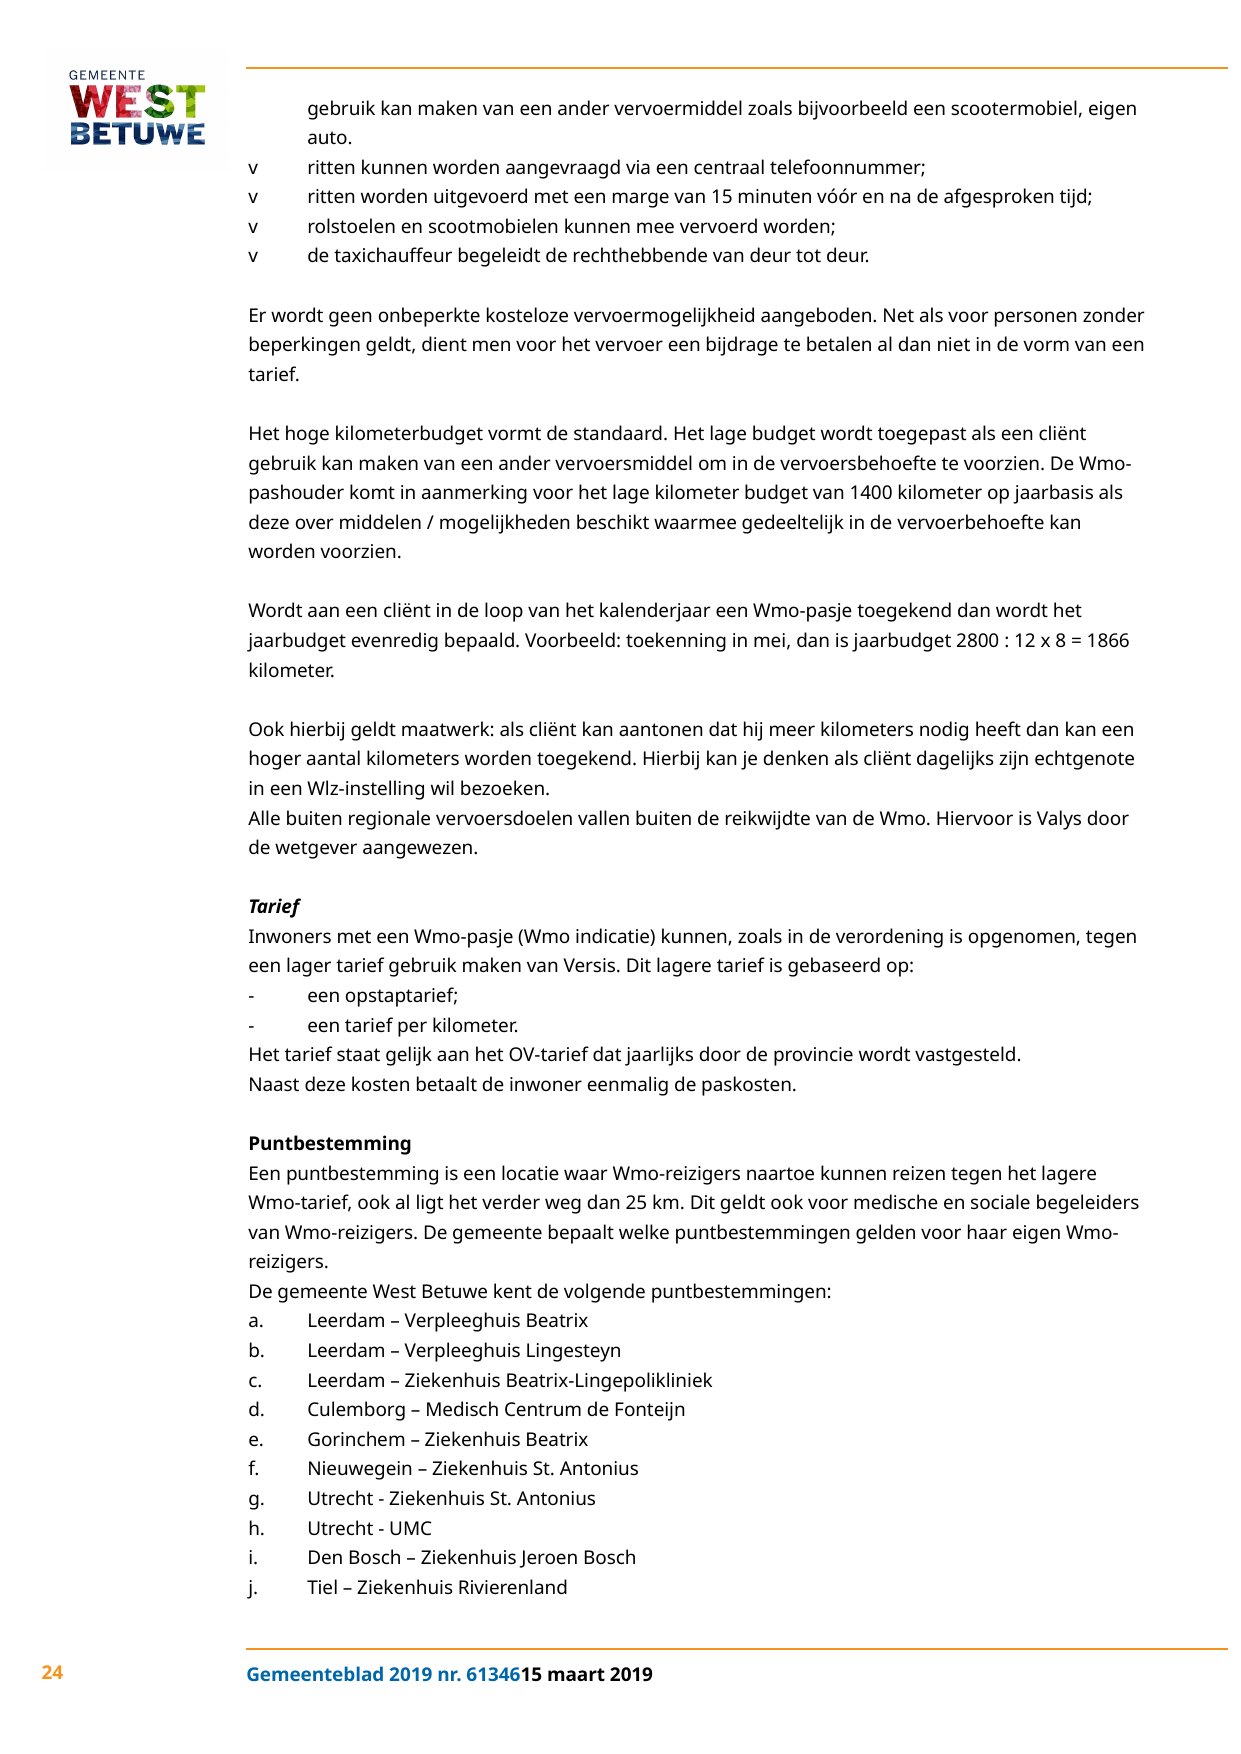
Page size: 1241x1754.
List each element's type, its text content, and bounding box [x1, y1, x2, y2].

list Leerdam – Ziekenhuis Beatrix-Lingepolikliniek [248, 1367, 1152, 1393]
text Ook hierbij geldt maatwerk: als cliënt kan aantonen dat hij meer kilometers nodig heeft dan kan een hoger aantal kilometers worden toegekend. Hierbij kan je denken als cliënt dagelijks zijn echtgenote in een Wlz-instelling wil bezoeken. [248, 716, 1152, 801]
list Gorinchem – Ziekenhuis Beatrix [248, 1426, 1152, 1452]
list Utrecht - Ziekenhuis St. Antonius [248, 1485, 1152, 1511]
list een tarief per kilometer. [248, 1012, 1152, 1038]
list Utrecht - UMC [248, 1515, 1152, 1541]
text Het hoge kilometerbudget vormt de standaard. Het lage budget wordt toegepast als een cliënt gebruik kan maken van een ander vervoersmiddel om in de vervoersbehoefte te voorzien. De Wmo-pashouder komt in aanmerking voor het lage kilometer budget van 1400 kilometer op jaarbasis als deze over middelen / mogelijkheden beschikt waarmee gedeeltelijk in de vervoerbehoefte kan worden voorzien. [248, 420, 1152, 564]
text Het tarief staat gelijk aan het OV-tarief dat jaarlijks door de provincie wordt vastgesteld. [248, 1041, 1152, 1067]
list Leerdam – Verpleeghuis Lingesteyn [248, 1337, 1152, 1363]
text Er wordt geen onbeperkte kosteloze vervoermogelijkheid aangeboden. Net als voor personen zonder beperkingen geldt, dient men voor het vervoer een bijdrage te betalen al dan niet in de vorm van een tarief. [248, 302, 1152, 387]
text Een puntbestemming is een locatie waar Wmo-reizigers naartoe kunnen reizen tegen het lagere Wmo-tarief, ook al ligt het verder weg dan 25 km. Dit geldt ook voor medische en sociale begeleiders van Wmo-reizigers. De gemeente bepaalt welke puntbestemmingen gelden voor haar eigen Wmo-reizigers. [248, 1160, 1152, 1274]
text De gemeente West Betuwe kent de volgende puntbestemmingen: [248, 1278, 1152, 1304]
picture [41, 47, 231, 172]
list gebruik kan maken van een ander vervoermiddel zoals bijvoorbeeld een scootermobiel, eigen auto. [248, 95, 1152, 150]
list een opstaptarief; [248, 982, 1152, 1008]
text Puntbestemming [248, 1130, 1152, 1156]
list rolstoelen en scootmobielen kunnen mee vervoerd worden; [248, 213, 1152, 239]
list Leerdam – Verpleeghuis Beatrix [248, 1308, 1152, 1333]
text Inwoners met een Wmo-pasje (Wmo indicatie) kunnen, zoals in de verordening is opgenomen, tegen een lager tarief gebruik maken van Versis. Dit lagere tarief is gebaseerd op: [248, 923, 1152, 978]
text Tarief [248, 893, 1152, 919]
text Wordt aan een cliënt in de loop van het kalenderjaar een Wmo-pasje toegekend dan wordt het jaarbudget evenredig bepaald. Voorbeeld: toekenning in mei, dan is jaarbudget 2800 : 12 x 8 = 1866 kilometer. [248, 598, 1152, 683]
list Tiel – Ziekenhuis Rivierenland [248, 1574, 1152, 1600]
text Alle buiten regionale vervoersdoelen vallen buiten de reikwijdte van de Wmo. Hiervoor is Valys door de wetgever aangewezen. [248, 805, 1152, 860]
list Culemborg – Medisch Centrum de Fonteijn [248, 1396, 1152, 1422]
list Den Bosch – Ziekenhuis Jeroen Bosch [248, 1544, 1152, 1570]
list de taxichauffeur begeleidt de rechthebbende van deur tot deur. [248, 243, 1152, 268]
list ritten kunnen worden aangevraagd via een centraal telefoonnummer; [248, 154, 1152, 180]
list Nieuwegein – Ziekenhuis St. Antonius [248, 1456, 1152, 1481]
text Naast deze kosten betaalt de inwoner eenmalig de paskosten. [248, 1071, 1152, 1097]
list ritten worden uitgevoerd met een marge van 15 minuten vóór en na de afgesproken tijd; [248, 183, 1152, 209]
